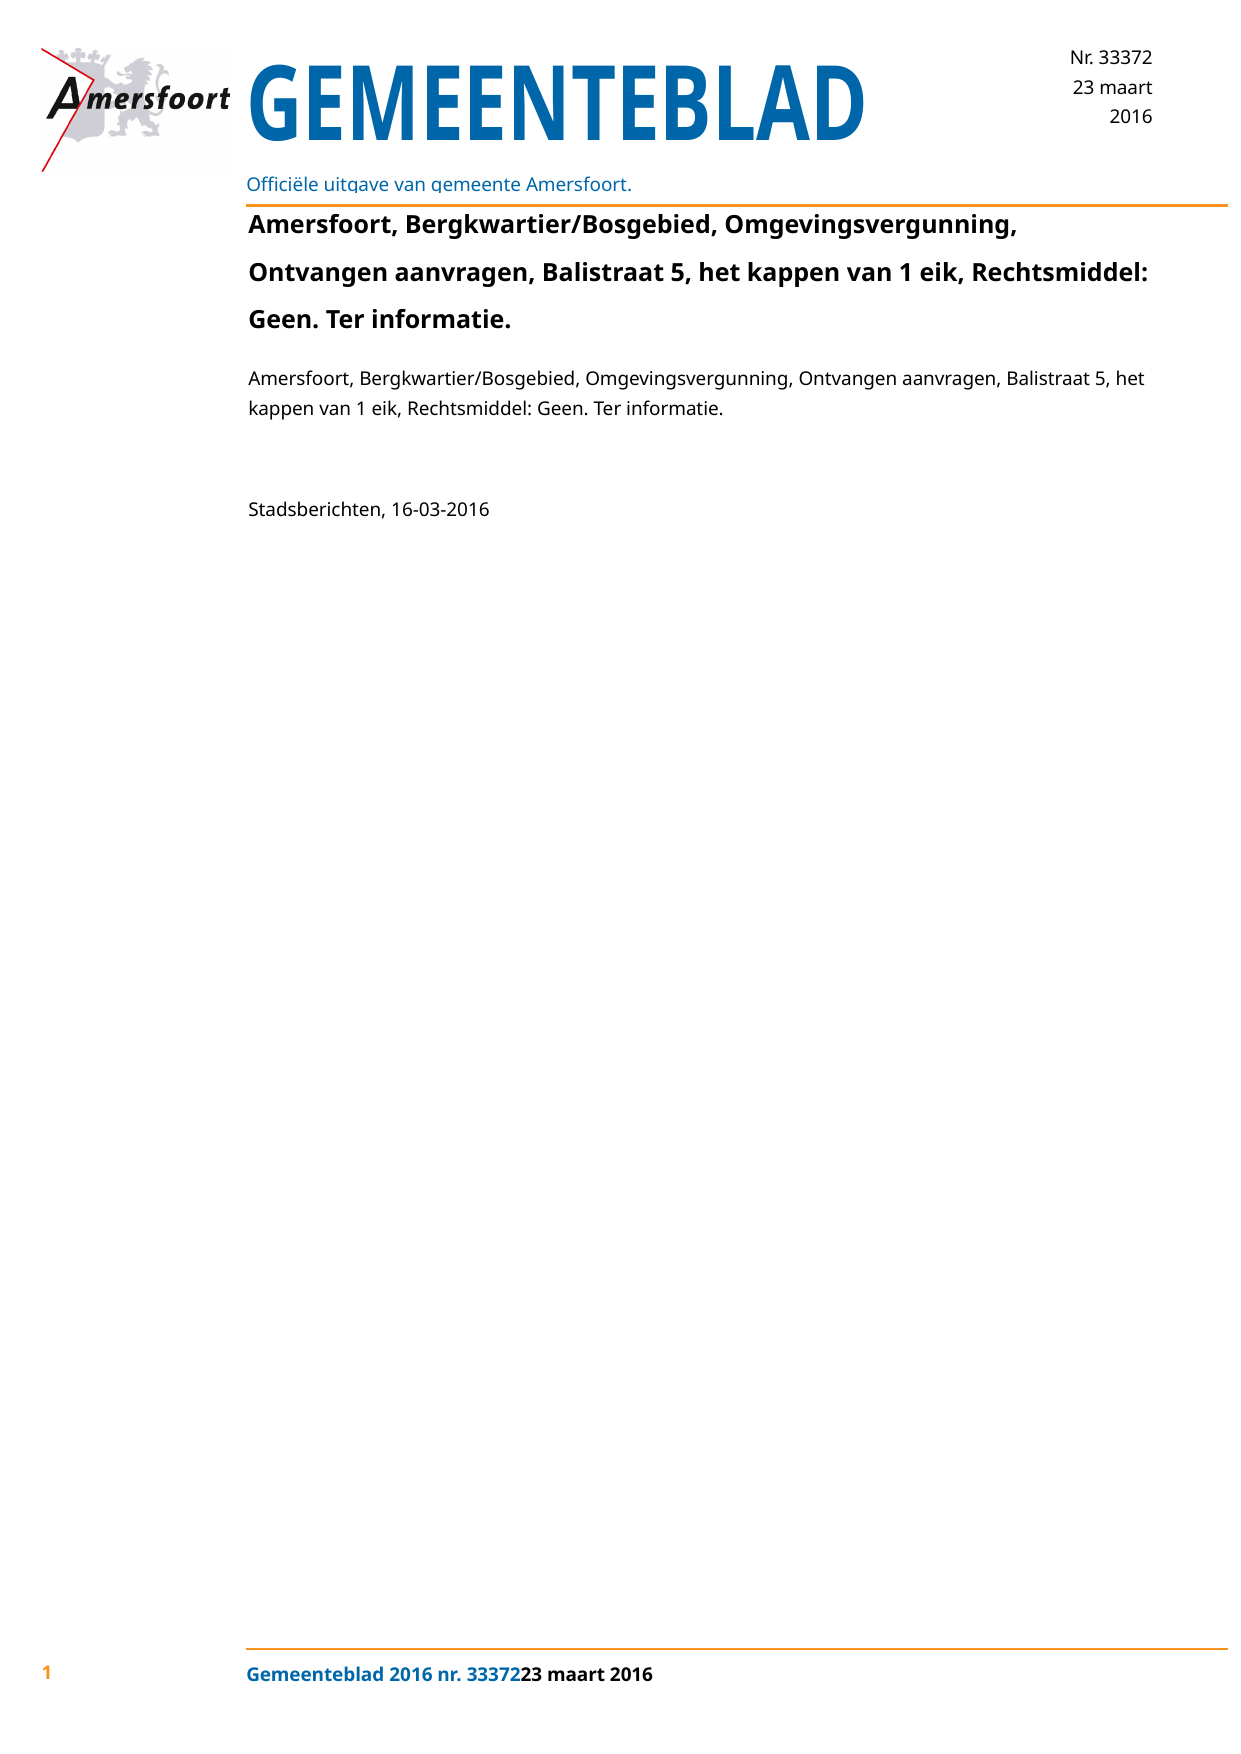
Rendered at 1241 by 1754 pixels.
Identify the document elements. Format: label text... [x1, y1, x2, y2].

text Amersfoort, Bergkwartier/Bosgebied, Omgevingsvergunning, Ontvangen aanvragen, Balistraat 5, het kappen van 1 eik, Rechtsmiddel: Geen. Ter informatie. [248, 207, 1152, 336]
picture [41, 47, 231, 172]
text Amersfoort, Bergkwartier/Bosgebied, Omgevingsvergunning, Ontvangen aanvragen, Balistraat 5, het kappen van 1 eik, Rechtsmiddel: Geen. Ter informatie. [248, 366, 1152, 421]
text Stadsberichten, 16-03-2016 [248, 496, 1152, 522]
